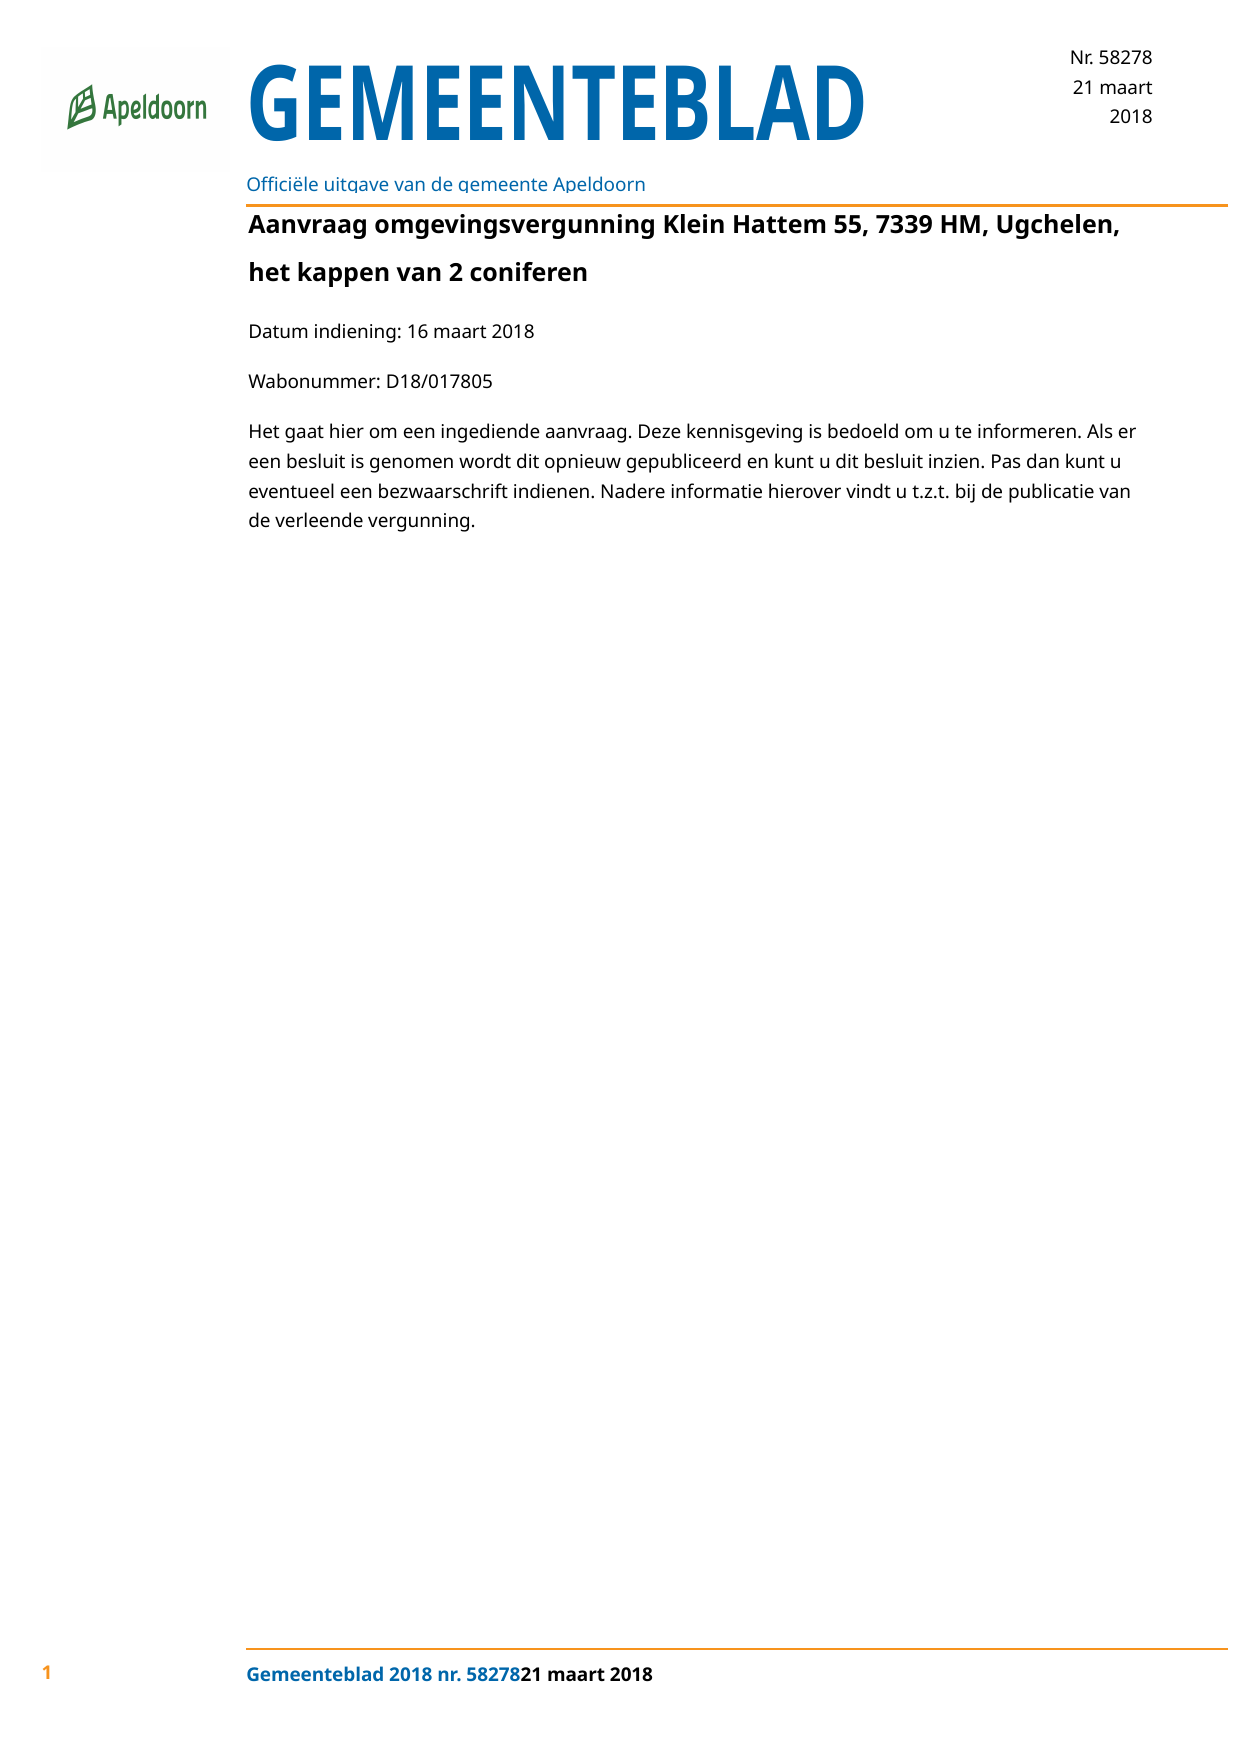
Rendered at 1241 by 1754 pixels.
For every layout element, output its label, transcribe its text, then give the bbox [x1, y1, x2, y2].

text Datum indiening: 16 maart 2018 [248, 318, 1152, 344]
picture [41, 47, 231, 172]
text Aanvraag omgevingsvergunning Klein Hattem 55, 7339 HM, Ugchelen, het kappen van 2 coniferen [248, 207, 1152, 288]
text Wabonummer: D18/017805 [248, 368, 1152, 394]
text Het gaat hier om een ingediende aanvraag. Deze kennisgeving is bedoeld om u te informeren. Als er een besluit is genomen wordt dit opnieuw gepubliceerd en kunt u dit besluit inzien. Pas dan kunt u eventueel een bezwaarschrift indienen. Nadere informatie hierover vindt u t.z.t. bij de publicatie van de verleende vergunning. [248, 419, 1152, 533]
